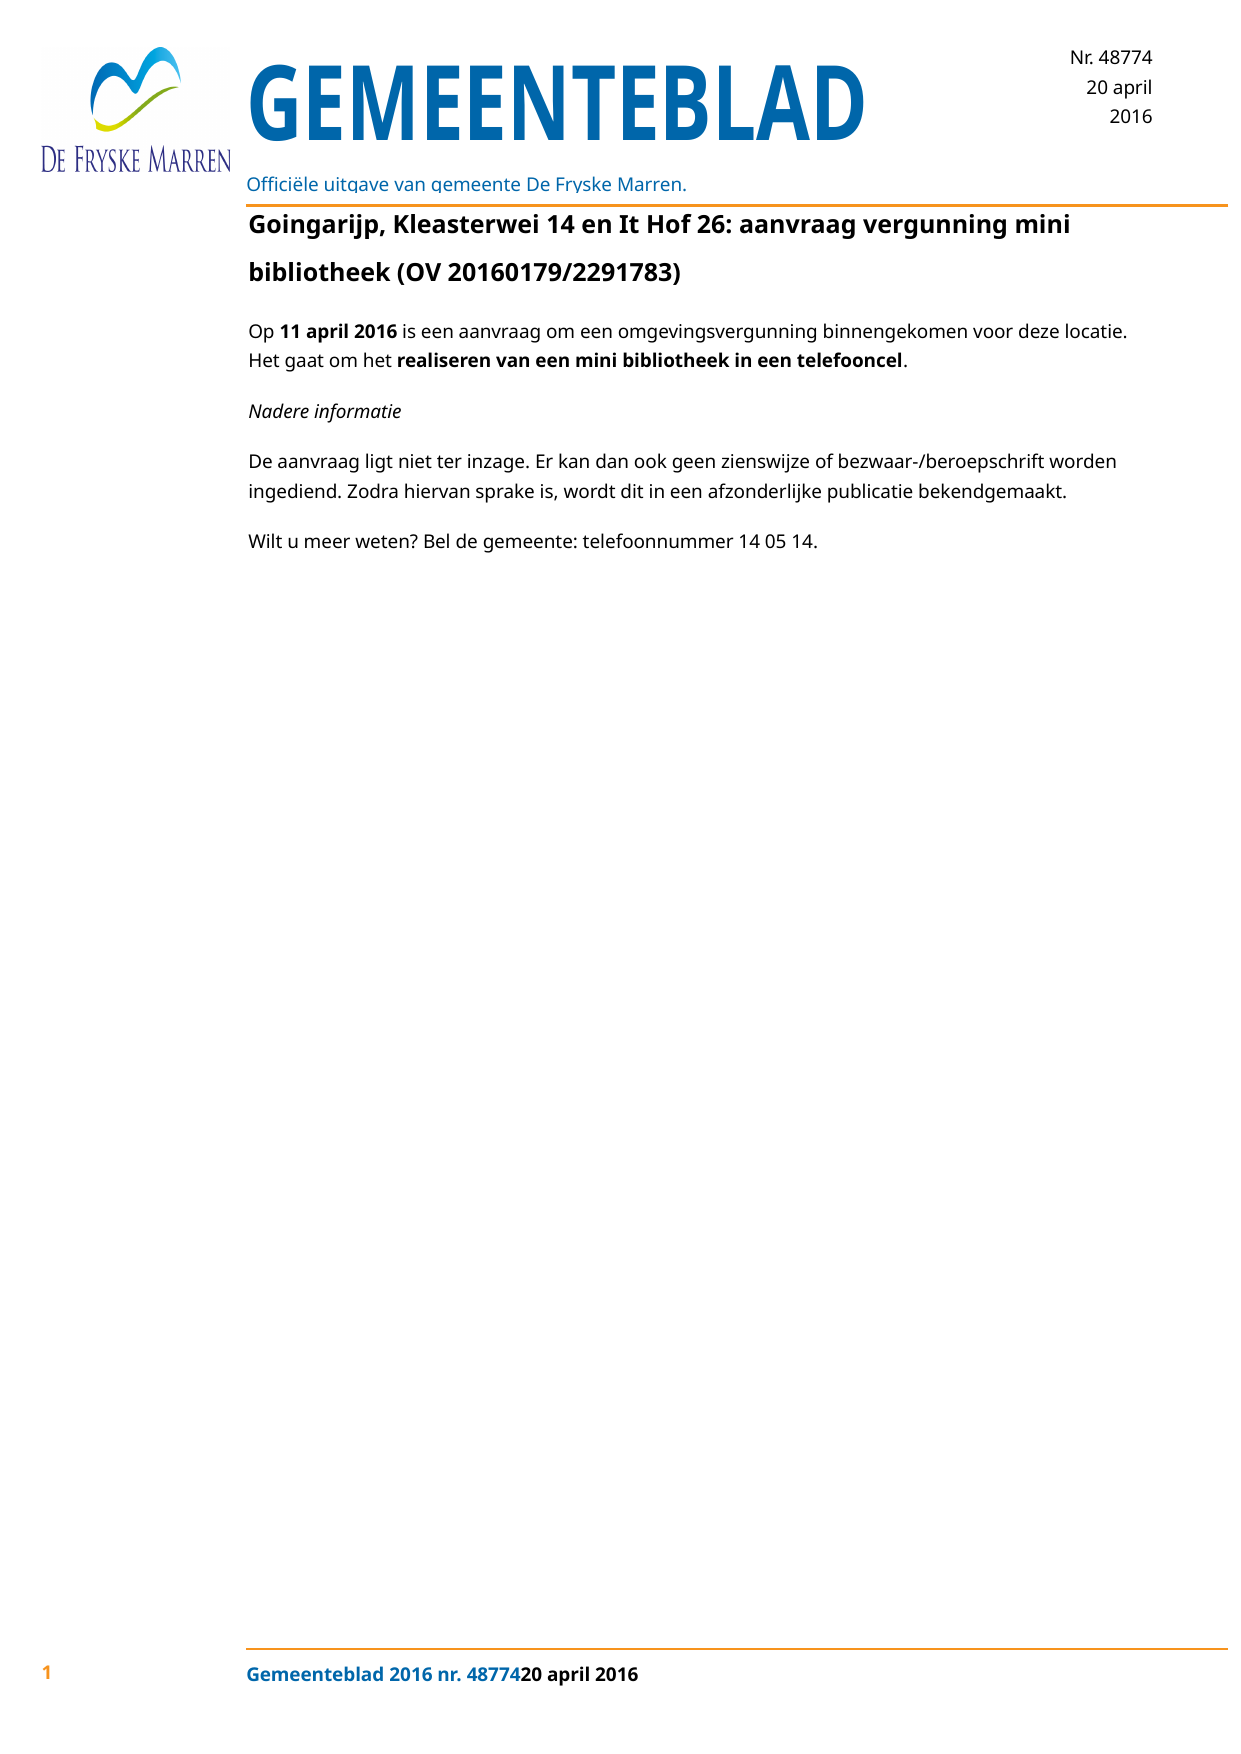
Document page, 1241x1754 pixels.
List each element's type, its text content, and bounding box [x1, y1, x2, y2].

text De aanvraag ligt niet ter inzage. Er kan dan ook geen zienswijze of bezwaar-/beroepschrift worden ingediend. Zodra hiervan sprake is, wordt dit in een afzonderlijke publicatie bekendgemaakt. [248, 448, 1152, 504]
text Goingarijp, Kleasterwei 14 en It Hof 26: aanvraag vergunning mini bibliotheek (OV 20160179/2291783) [248, 207, 1152, 288]
picture [41, 47, 231, 172]
text Nadere informatie [248, 398, 1152, 424]
text Op 11 april 2016 is een aanvraag om een omgevingsvergunning binnengekomen voor deze locatie. Het gaat om het realiseren van een mini bibliotheek in een telefooncel. [248, 318, 1152, 373]
text Wilt u meer weten? Bel de gemeente: telefoonnummer 14 05 14. [248, 528, 1152, 554]
